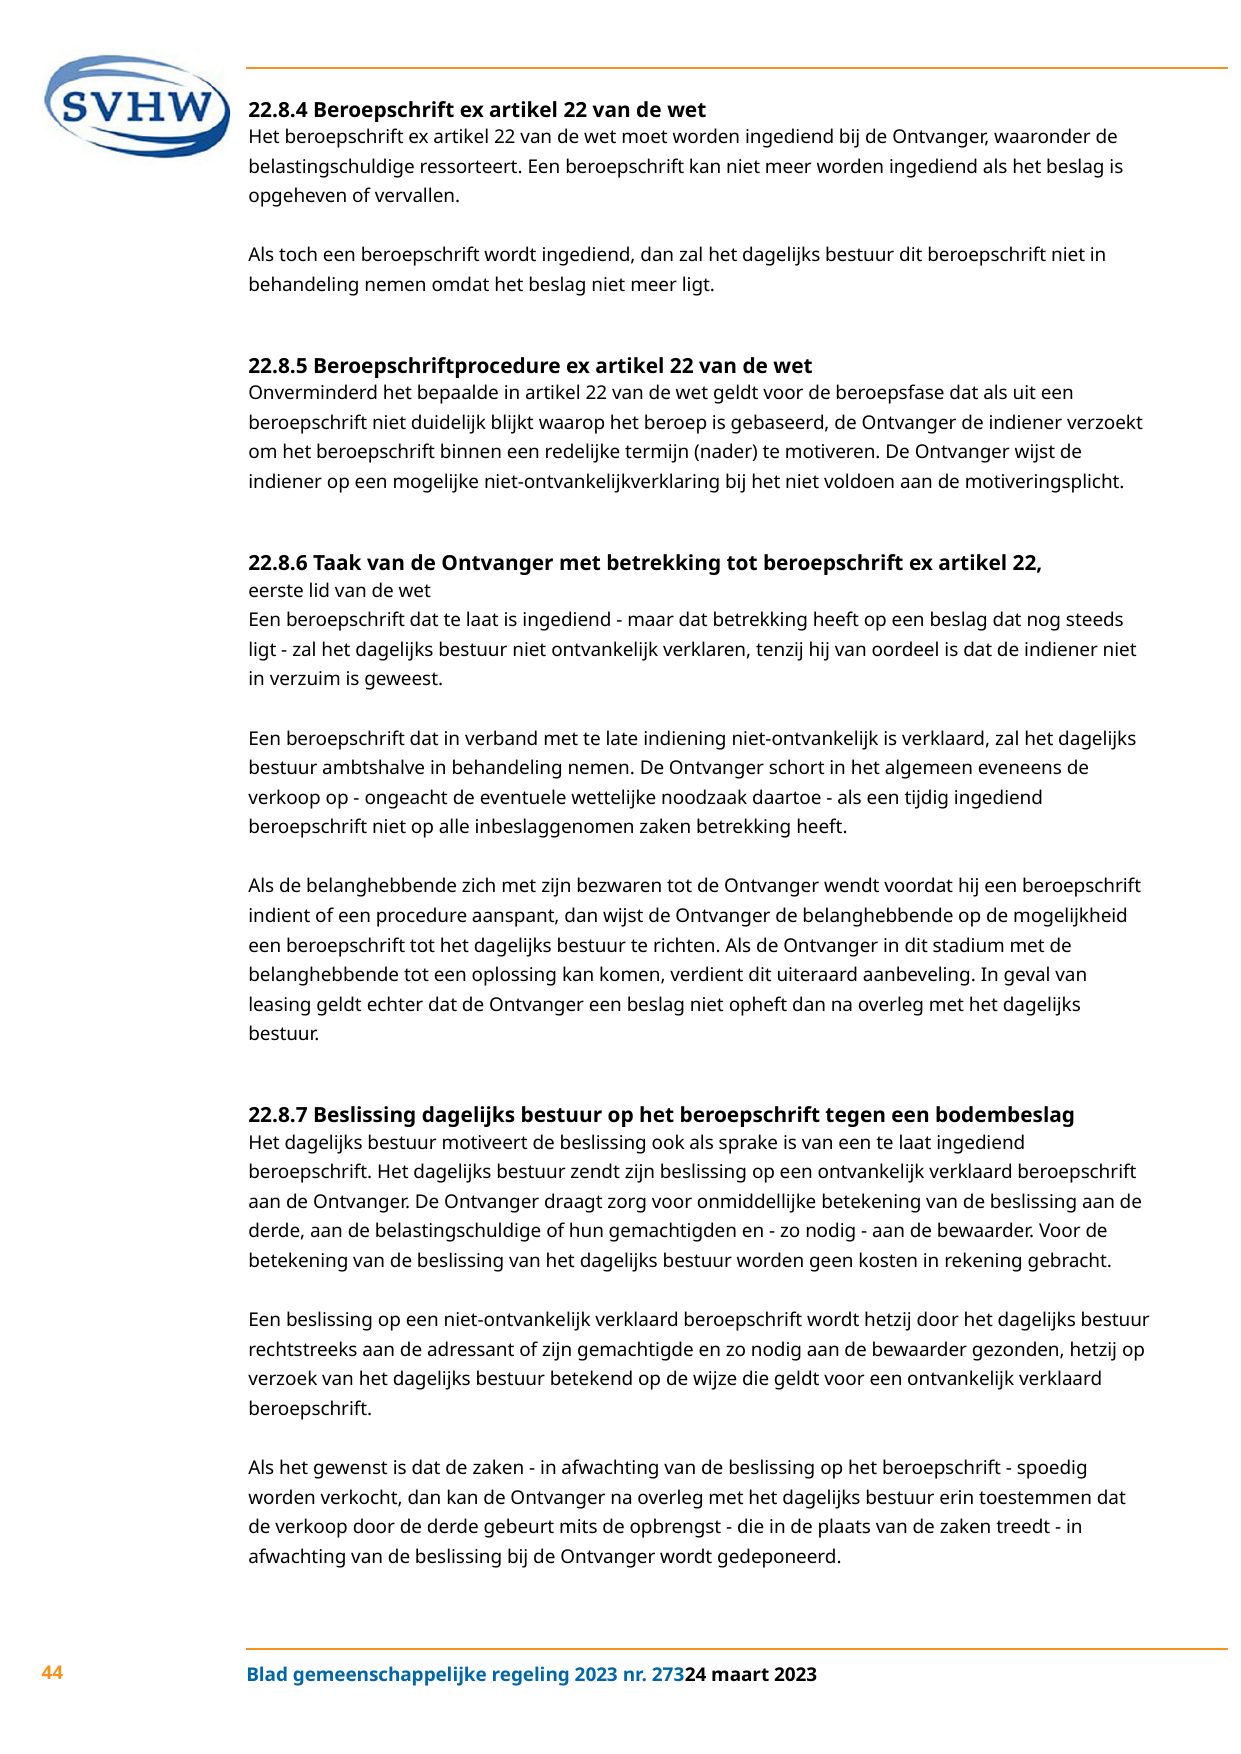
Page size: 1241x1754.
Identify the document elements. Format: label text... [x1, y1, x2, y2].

text 22.8.5 Beroepschriftprocedure ex artikel 22 van de wet [248, 351, 1152, 379]
text Een beroepschrift dat in verband met te late indiening niet-ontvankelijk is verklaard, zal het dagelijks bestuur ambtshalve in behandeling nemen. De Ontvanger schort in het algemeen eveneens de verkoop op - ongeacht de eventuele wettelijke noodzaak daartoe - als een tijdig ingediend beroepschrift niet op alle inbeslaggenomen zaken betrekking heeft. [248, 725, 1152, 839]
text 22.8.6 Taak van de Ontvanger met betrekking tot beroepschrift ex artikel 22, [248, 548, 1152, 577]
text Een beroepschrift dat te laat is ingediend - maar dat betrekking heeft op een beslag dat nog steeds ligt - zal het dagelijks bestuur niet ontvankelijk verklaren, tenzij hij van oordeel is dat de indiener niet in verzuim is geweest. [248, 606, 1152, 691]
text Onverminderd het bepaalde in artikel 22 van de wet geldt voor de beroepsfase dat als uit een beroepschrift niet duidelijk blijkt waarop het beroep is gebaseerd, de Ontvanger de indiener verzoekt om het beroepschrift binnen een redelijke termijn (nader) te motiveren. De Ontvanger wijst de indiener op een mogelijke niet-ontvankelijkverklaring bij het niet voldoen aan de motiveringsplicht. [248, 379, 1152, 494]
text Als de belanghebbende zich met zijn bezwaren tot de Ontvanger wendt voordat hij een beroepschrift indient of een procedure aanspant, dan wijst de Ontvanger de belanghebbende op de mogelijkheid een beroepschrift tot het dagelijks bestuur te richten. Als de Ontvanger in dit stadium met de belanghebbende tot een oplossing kan komen, verdient dit uiteraard aanbeveling. In geval van leasing geldt echter dat de Ontvanger een beslag niet opheft dan na overleg met het dagelijks bestuur. [248, 873, 1152, 1046]
text Als het gewenst is dat de zaken - in afwachting van de beslissing op het beroepschrift - spoedig worden verkocht, dan kan de Ontvanger na overleg met het dagelijks bestuur erin toestemmen dat de verkoop door de derde gebeurt mits de opbrengst - die in de plaats van de zaken treedt - in afwachting van de beslissing bij de Ontvanger wordt gedeponeerd. [248, 1454, 1152, 1569]
text 22.8.7 Beslissing dagelijks bestuur op het beroepschrift tegen een bodembeslag [248, 1101, 1152, 1129]
text Het dagelijks bestuur motiveert de beslissing ook als sprake is van een te laat ingediend beroepschrift. Het dagelijks bestuur zendt zijn beslissing op een ontvankelijk verklaard beroepschrift aan de Ontvanger. De Ontvanger draagt zorg voor onmiddellijke betekening van de beslissing aan de derde, aan de belastingschuldige of hun gemachtigden en - zo nodig - aan de bewaarder. Voor de betekening van de beslissing van het dagelijks bestuur worden geen kosten in rekening gebracht. [248, 1129, 1152, 1273]
text 22.8.4 Beroepschrift ex artikel 22 van de wet [248, 95, 1152, 123]
text eerste lid van de wet [248, 577, 1152, 602]
text Het beroepschrift ex artikel 22 van de wet moet worden ingediend bij de Ontvanger, waaronder de belastingschuldige ressorteert. Een beroepschrift kan niet meer worden ingediend als het beslag is opgeheven of vervallen. [248, 123, 1152, 208]
picture [41, 47, 231, 172]
text Als toch een beroepschrift wordt ingediend, dan zal het dagelijks bestuur dit beroepschrift niet in behandeling nemen omdat het beslag niet meer ligt. [248, 242, 1152, 297]
text Een beslissing op een niet-ontvankelijk verklaard beroepschrift wordt hetzij door het dagelijks bestuur rechtstreeks aan de adressant of zijn gemachtigde en zo nodig aan de bewaarder gezonden, hetzij op verzoek van het dagelijks bestuur betekend op de wijze die geldt voor een ontvankelijk verklaard beroepschrift. [248, 1306, 1152, 1421]
